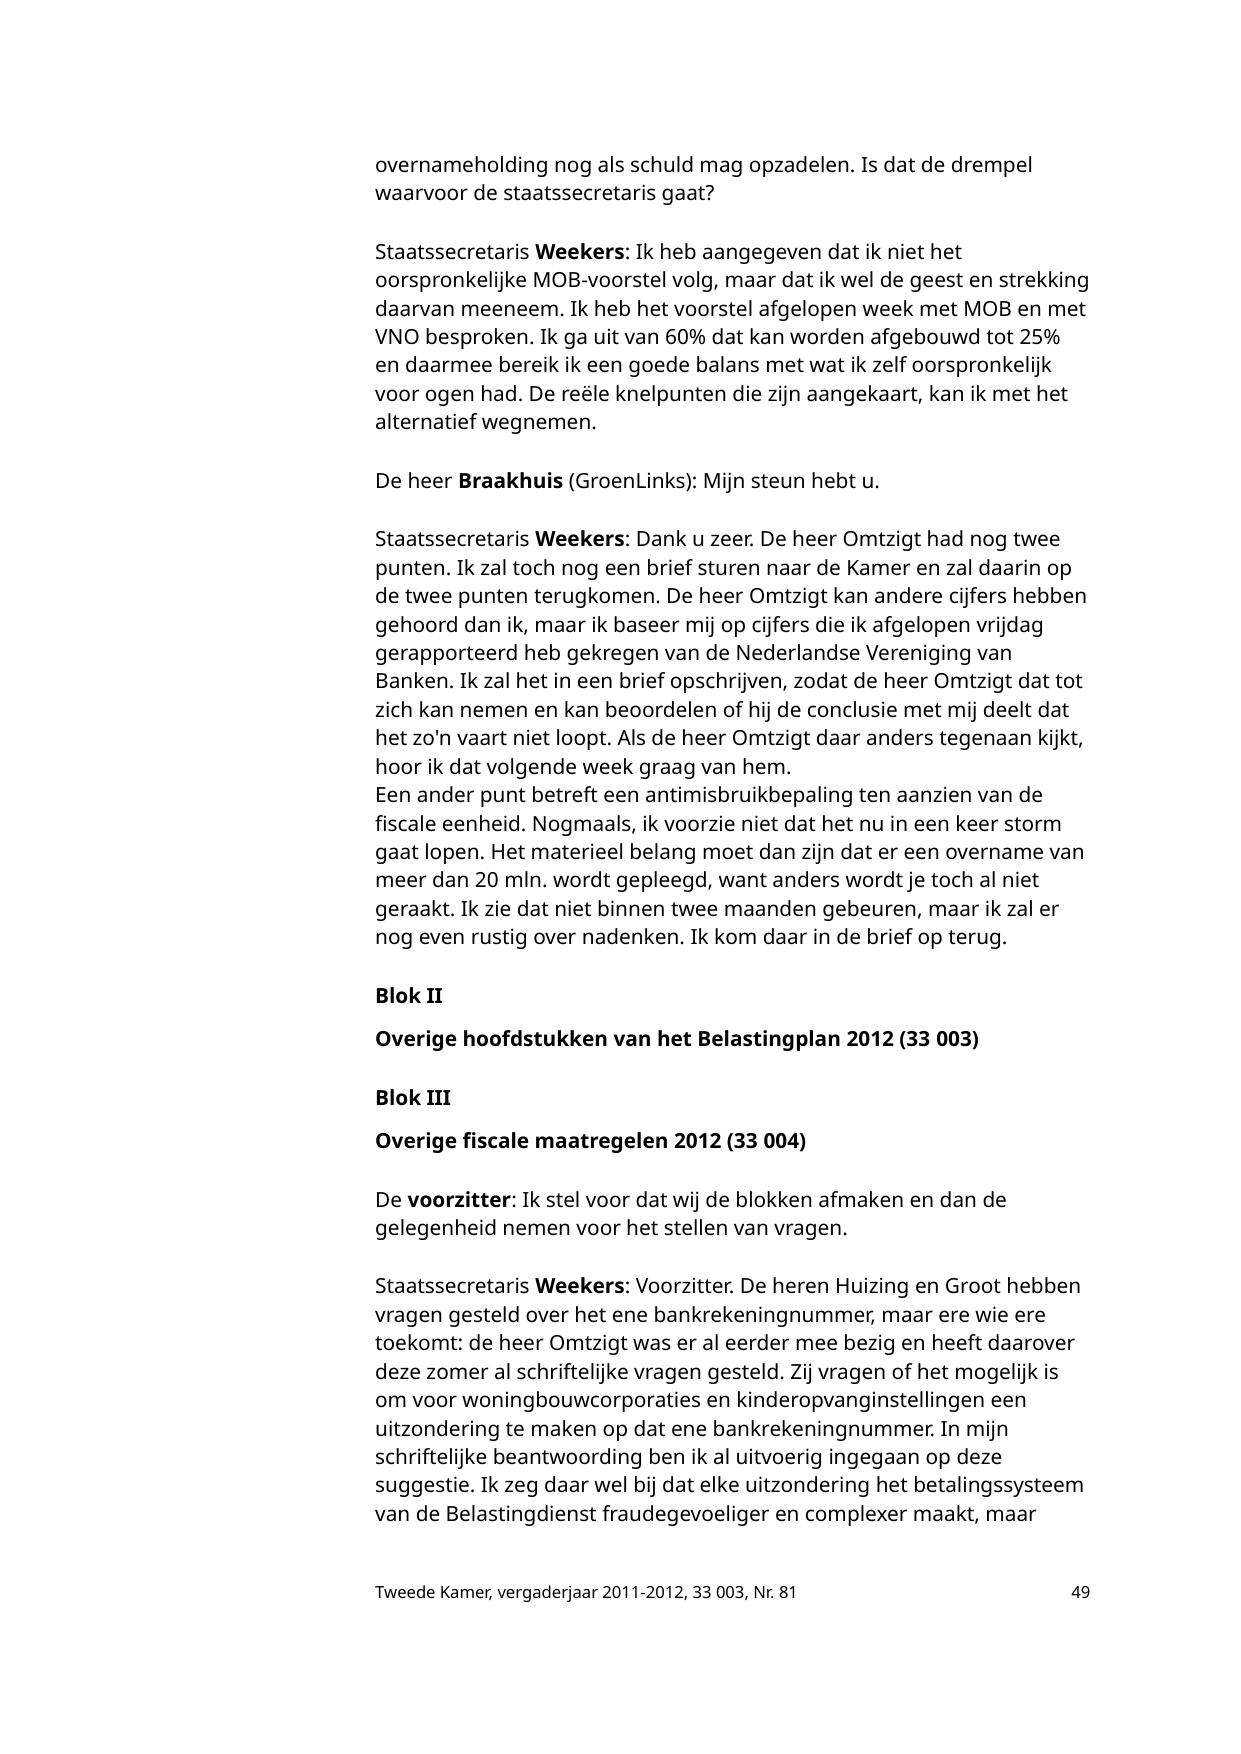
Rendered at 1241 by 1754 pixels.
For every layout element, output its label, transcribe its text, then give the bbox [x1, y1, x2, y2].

text Staatssecretaris Weekers: Ik heb aangegeven dat ik niet het oorspronkelijke MOB-voorstel volg, maar dat ik wel de geest en strekking daarvan meeneem. Ik heb het voorstel afgelopen week met MOB en met VNO besproken. Ik ga uit van 60% dat kan worden afgebouwd tot 25% en daarmee bereik ik een goede balans met wat ik zelf oorspronkelijk voor ogen had. De reële knelpunten die zijn aangekaart, kan ik met het alternatief wegnemen. [375, 237, 1090, 436]
text Overige hoofdstukken van het Belastingplan 2012 (33 003) [375, 1024, 1090, 1053]
text Blok III [375, 1083, 1090, 1111]
text Staatssecretaris Weekers: Dank u zeer. De heer Omtzigt had nog twee punten. Ik zal toch nog een brief sturen naar de Kamer en zal daarin op de twee punten terugkomen. De heer Omtzigt kan andere cijfers hebben gehoord dan ik, maar ik baseer mij op cijfers die ik afgelopen vrijdag gerapporteerd heb gekregen van de Nederlandse Vereniging van Banken. Ik zal het in een brief opschrijven, zodat de heer Omtzigt dat tot zich kan nemen en kan beoordelen of hij de conclusie met mij deelt dat het zo'n vaart niet loopt. Als de heer Omtzigt daar anders tegenaan kijkt, hoor ik dat volgende week graag van hem. [375, 524, 1090, 780]
text De voorzitter: Ik stel voor dat wij de blokken afmaken en dan de gelegenheid nemen voor het stellen van vragen. [375, 1185, 1090, 1242]
text Staatssecretaris Weekers: Voorzitter. De heren Huizing en Groot hebben vragen gesteld over het ene bankrekeningnummer, maar ere wie ere toekomt: de heer Omtzigt was er al eerder mee bezig en heeft daarover deze zomer al schriftelijke vragen gesteld. Zij vragen of het mogelijk is om voor woningbouwcorporaties en kinderopvanginstellingen een uitzondering te maken op dat ene bankrekeningnummer. In mijn schriftelijke beantwoording ben ik al uitvoerig ingegaan op deze suggestie. Ik zeg daar wel bij dat elke uitzondering het betalingssysteem van de Belastingdienst fraudegevoeliger en complexer maakt, maar [375, 1272, 1090, 1527]
text De heer Braakhuis (GroenLinks): Mijn steun hebt u. [375, 466, 1090, 494]
text overnameholding nog als schuld mag opzadelen. Is dat de drempel waarvoor de staatssecretaris gaat? [375, 150, 1090, 207]
text Overige fiscale maatregelen 2012 (33 004) [375, 1126, 1090, 1155]
text Blok II [375, 981, 1090, 1009]
text Een ander punt betreft een antimisbruikbepaling ten aanzien van de fiscale eenheid. Nogmaals, ik voorzie niet dat het nu in een keer storm gaat lopen. Het materieel belang moet dan zijn dat er een overname van meer dan 20 mln. wordt gepleegd, want anders wordt je toch al niet geraakt. Ik zie dat niet binnen twee maanden gebeuren, maar ik zal er nog even rustig over nadenken. Ik kom daar in de brief op terug. [375, 780, 1090, 951]
